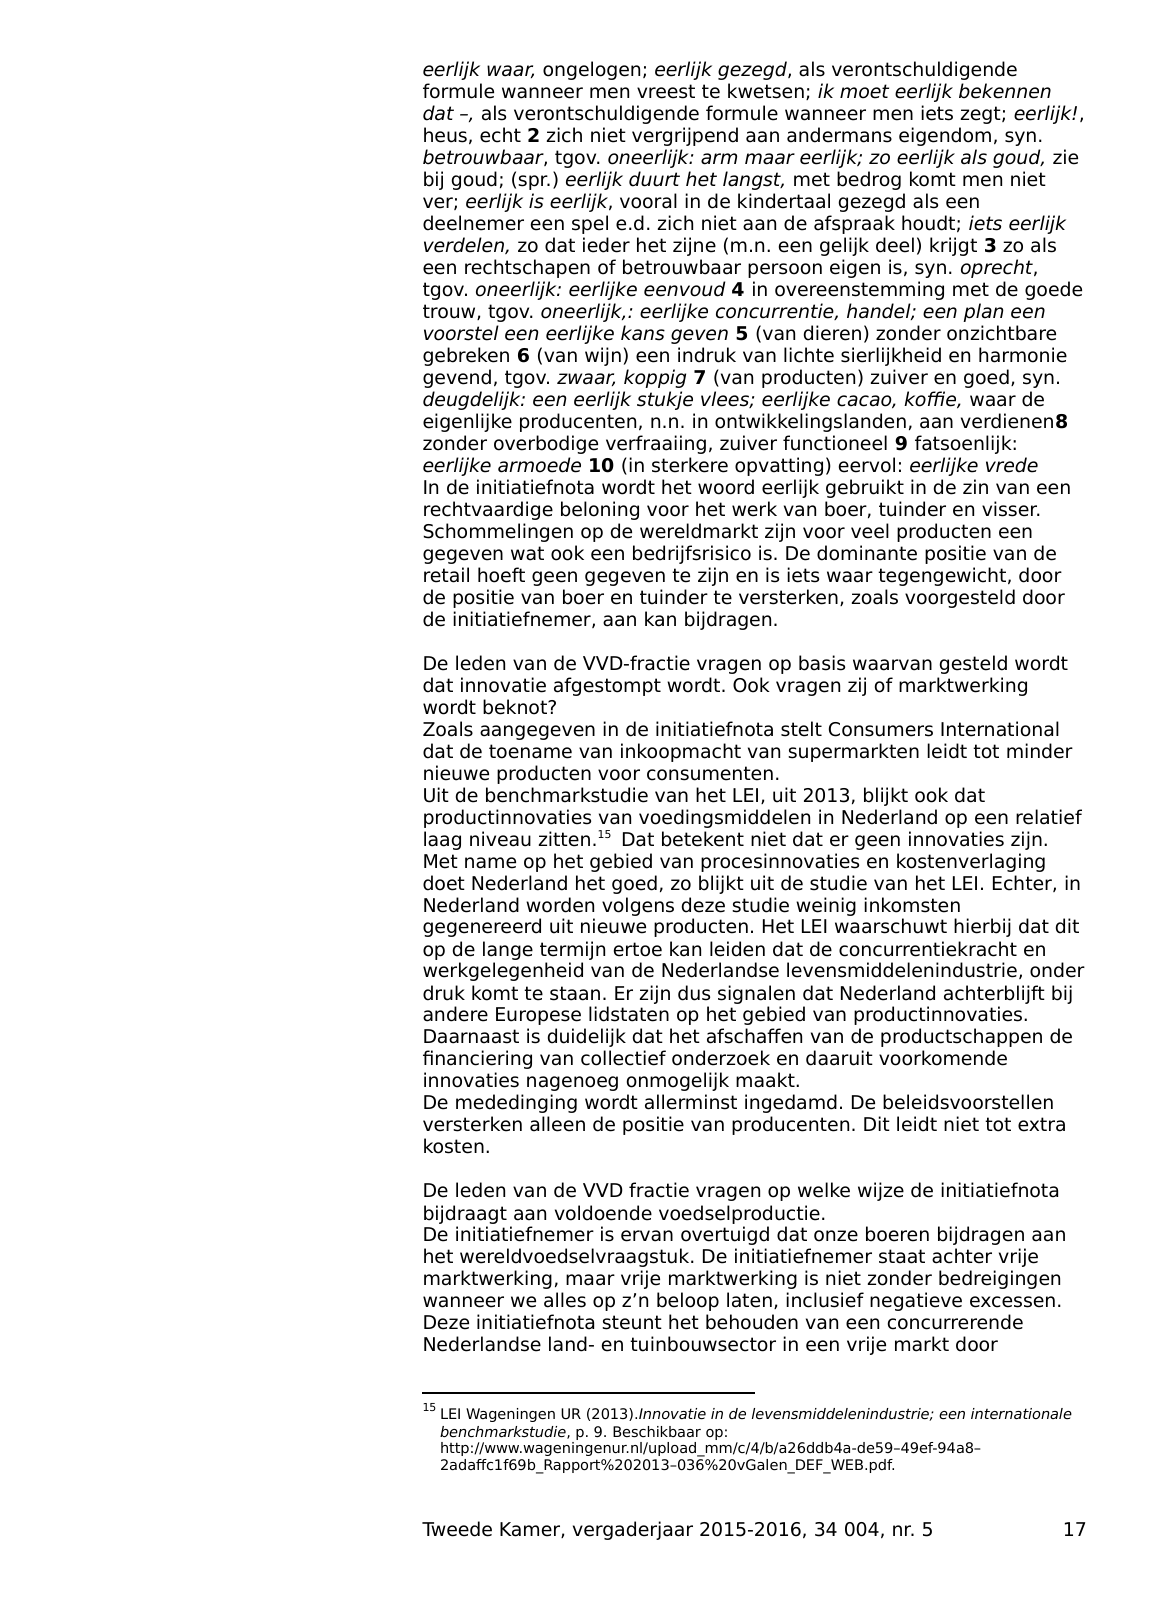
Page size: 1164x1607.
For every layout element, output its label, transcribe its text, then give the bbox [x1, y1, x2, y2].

text De leden van de VVD fractie vragen op welke wijze de initiatiefnota bijdraagt aan voldoende voedselproductie. [422, 1180, 1087, 1224]
text eerlijk waar, ongelogen; eerlijk gezegd, als verontschuldigende formule wanneer men vreest te kwetsen; ik moet eerlijk bekennen dat –, als verontschuldigende formule wanneer men iets zegt; eerlijk!, heus, echt 2 zich niet vergrijpend aan andermans eigendom, syn. betrouwbaar, tgov. oneerlijk: arm maar eerlijk; zo eerlijk als goud, zie bij goud; (spr.) eerlijk duurt het langst, met bedrog komt men niet ver; eerlijk is eerlijk, vooral in de kindertaal gezegd als een deelnemer een spel e.d. zich niet aan de afspraak houdt; iets eerlijk verdelen, zo dat ieder het zijne (m.n. een gelijk deel) krijgt 3 zo als een rechtschapen of betrouwbaar persoon eigen is, syn. oprecht, tgov. oneerlijk: eerlijke eenvoud 4 in overeenstemming met de goede trouw, tgov. oneerlijk,: eerlijke concurrentie, handel; een plan een voorstel een eerlijke kans geven 5 (van dieren) zonder onzichtbare gebreken 6 (van wijn) een indruk van lichte sierlijkheid en harmonie gevend, tgov. zwaar, koppig 7 (van producten) zuiver en goed, syn. deugdelijk: een eerlijk stukje vlees; eerlijke cacao, koffie, waar de eigenlijke producenten, n.n. in ontwikkelingslanden, aan verdienen8 zonder overbodige verfraaiing, zuiver functioneel 9 fatsoenlijk: eerlijke armoede 10 (in sterkere opvatting) eervol: eerlijke vrede [422, 59, 1087, 477]
text De leden van de VVD-fractie vragen op basis waarvan gesteld wordt dat innovatie afgestompt wordt. Ook vragen zij of marktwerking wordt beknot? [422, 653, 1087, 719]
text Zoals aangegeven in de initiatiefnota stelt Consumers International dat de toename van inkoopmacht van supermarkten leidt tot minder nieuwe producten voor consumenten. [422, 719, 1087, 784]
text Uit de benchmarkstudie van het LEI, uit 2013, blijkt ook dat productinnovaties van voedingsmiddelen in Nederland op een relatief laag niveau zitten. Dat betekent niet dat er geen innovaties zijn. Met name op het gebied van procesinnovaties en kostenverlaging doet Nederland het goed, zo blijkt uit de studie van het LEI. Echter, in Nederland worden volgens deze studie weinig inkomsten gegenereerd uit nieuwe producten. Het LEI waarschuwt hierbij dat dit op de lange termijn ertoe kan leiden dat de concurrentiekracht en werkgelegenheid van de Nederlandse levensmiddelenindustrie, onder druk komt te staan. Er zijn dus signalen dat Nederland achterblijft bij andere Europese lidstaten op het gebied van productinnovaties. [422, 784, 1087, 1026]
text LEI Wageningen UR (2013).Innovatie in de levensmiddelenindustrie; een internationale benchmarkstudie, p. 9. Beschikbaar op: http://www.wageningenur.nl/upload_mm/c/4/b/a26ddb4a-de59–49ef-94a8–2adaffc1f69b_Rapport%202013–036%20vGalen_DEF_WEB.pdf. [422, 1402, 1087, 1474]
text Daarnaast is duidelijk dat het afschaffen van de productschappen de financiering van collectief onderzoek en daaruit voorkomende innovaties nagenoeg onmogelijk maakt. [422, 1026, 1087, 1092]
text De initiatiefnemer is ervan overtuigd dat onze boeren bijdragen aan het wereldvoedselvraagstuk. De initiatiefnemer staat achter vrije marktwerking, maar vrije marktwerking is niet zonder bedreigingen wanneer we alles op z’n beloop laten, inclusief negatieve excessen. Deze initiatiefnota steunt het behouden van een concurrerende Nederlandse land- en tuinbouwsector in een vrije markt door [422, 1224, 1087, 1356]
text De mededinging wordt allerminst ingedamd. De beleidsvoorstellen versterken alleen de positie van producenten. Dit leidt niet tot extra kosten. [422, 1092, 1087, 1158]
text In de initiatiefnota wordt het woord eerlijk gebruikt in de zin van een rechtvaardige beloning voor het werk van boer, tuinder en visser. Schommelingen op de wereldmarkt zijn voor veel producten een gegeven wat ook een bedrijfsrisico is. De dominante positie van de retail hoeft geen gegeven te zijn en is iets waar tegengewicht, door de positie van boer en tuinder te versterken, zoals voorgesteld door de initiatiefnemer, aan kan bijdragen. [422, 477, 1087, 631]
